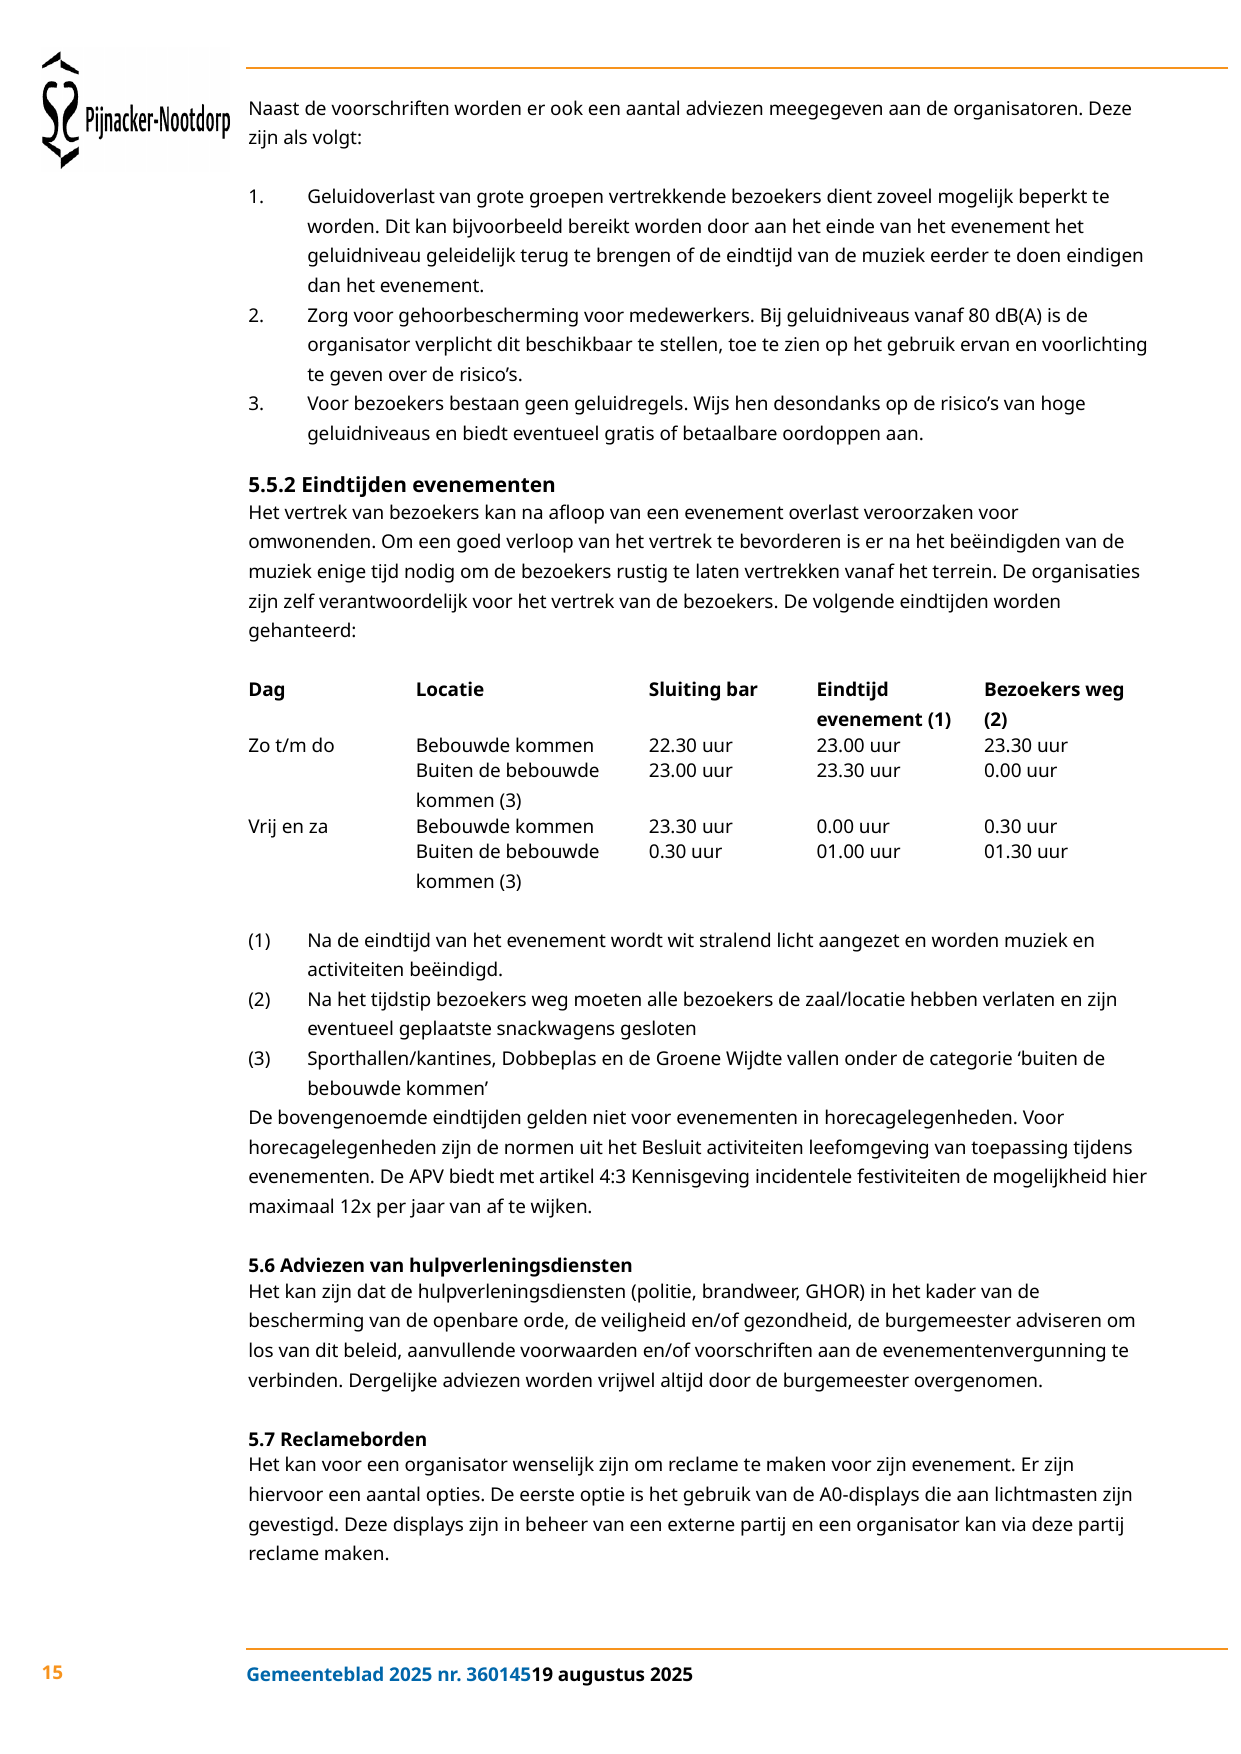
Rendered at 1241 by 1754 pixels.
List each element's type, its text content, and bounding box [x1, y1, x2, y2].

table_header Eindtijd evenement (1) [816, 677, 984, 732]
table_header Sluiting bar [649, 677, 816, 732]
list Sporthallen/kantines, Dobbeplas en de Groene Wijdte vallen onder de categorie ‘buiten de bebouwde kommen’ [248, 1045, 1152, 1101]
table_cell 01.30 uur [984, 839, 1152, 894]
list Zorg voor gehoorbescherming voor medewerkers. Bij geluidniveaus vanaf 80 dB(A) is de organisator verplicht dit beschikbaar te stellen, toe te zien op het gebruik ervan en voorlichting te geven over de risico’s. [248, 302, 1152, 387]
list Voor bezoekers bestaan geen geluidregels. Wijs hen desondanks op de risico’s van hoge geluidniveaus en biedt eventueel gratis of betaalbare oordoppen aan. [248, 391, 1152, 446]
table_cell 23.30 uur [649, 813, 816, 839]
text Naast de voorschriften worden er ook een aantal adviezen meegegeven aan de organisatoren. Deze zijn als volgt: [248, 95, 1152, 150]
table_header Bezoekers weg (2) [984, 677, 1152, 732]
table_cell Zo t/m do [248, 732, 416, 813]
table_cell 23.00 uur [649, 758, 816, 813]
list Na het tijdstip bezoekers weg moeten alle bezoekers de zaal/locatie hebben verlaten en zijn eventueel geplaatste snackwagens gesloten [248, 986, 1152, 1041]
table_header Dag [248, 677, 416, 732]
text Het vertrek van bezoekers kan na afloop van een evenement overlast veroorzaken voor omwonenden. Om een goed verloop van het vertrek te bevorderen is er na het beëindigden van de muziek enige tijd nodig om de bezoekers rustig te laten vertrekken vanaf het terrein. De organisaties zijn zelf verantwoordelijk voor het vertrek van de bezoekers. De volgende eindtijden worden gehanteerd: [248, 499, 1152, 643]
list Geluidoverlast van grote groepen vertrekkende bezoekers dient zoveel mogelijk beperkt te worden. Dit kan bijvoorbeeld bereikt worden door aan het einde van het evenement het geluidniveau geleidelijk terug te brengen of de eindtijd van de muziek eerder te doen eindigen dan het evenement. [248, 183, 1152, 298]
table_cell 23.00 uur [816, 732, 984, 758]
table_cell Buiten de bebouwde kommen (3) [416, 839, 649, 894]
text Het kan zijn dat de hulpverleningsdiensten (politie, brandweer, GHOR) in het kader van de bescherming van de openbare orde, de veiligheid en/of gezondheid, de burgemeester adviseren om los van dit beleid, aanvullende voorwaarden en/of voorschriften aan de evenementenvergunning te verbinden. Dergelijke adviezen worden vrijwel altijd door de burgemeester overgenomen. [248, 1278, 1152, 1392]
table_cell 0.00 uur [816, 813, 984, 839]
table_header Locatie [416, 677, 649, 732]
table_cell Buiten de bebouwde kommen (3) [416, 758, 649, 813]
text Het kan voor een organisator wenselijk zijn om reclame te maken voor zijn evenement. Er zijn hiervoor een aantal opties. De eerste optie is het gebruik van de A0-displays die aan lichtmasten zijn gevestigd. Deze displays zijn in beheer van een externe partij en een organisator kan via deze partij reclame maken. [248, 1452, 1152, 1566]
table_cell 0.30 uur [649, 839, 816, 894]
table_cell 01.00 uur [816, 839, 984, 894]
table_cell 23.30 uur [816, 758, 984, 813]
text 5.5.2 Eindtijden evenementen [248, 471, 1152, 499]
table_cell 0.30 uur [984, 813, 1152, 839]
picture [41, 47, 231, 172]
list Na de eindtijd van het evenement wordt wit stralend licht aangezet en worden muziek en activiteiten beëindigd. [248, 927, 1152, 982]
text 5.7 Reclameborden [248, 1426, 1152, 1452]
table_cell 22.30 uur [649, 732, 816, 758]
table_cell Bebouwde kommen [416, 732, 649, 758]
text De bovengenoemde eindtijden gelden niet voor evenementen in horecagelegenheden. Voor horecagelegenheden zijn de normen uit het Besluit activiteiten leefomgeving van toepassing tijdens evenementen. De APV biedt met artikel 4:3 Kennisgeving incidentele festiviteiten de mogelijkheid hier maximaal 12x per jaar van af te wijken. [248, 1104, 1152, 1219]
table_cell Bebouwde kommen [416, 813, 649, 839]
table_cell 23.30 uur [984, 732, 1152, 758]
table_cell 0.00 uur [984, 758, 1152, 813]
table_cell Vrij en za [248, 813, 416, 894]
text 5.6 Adviezen van hulpverleningsdiensten [248, 1252, 1152, 1278]
